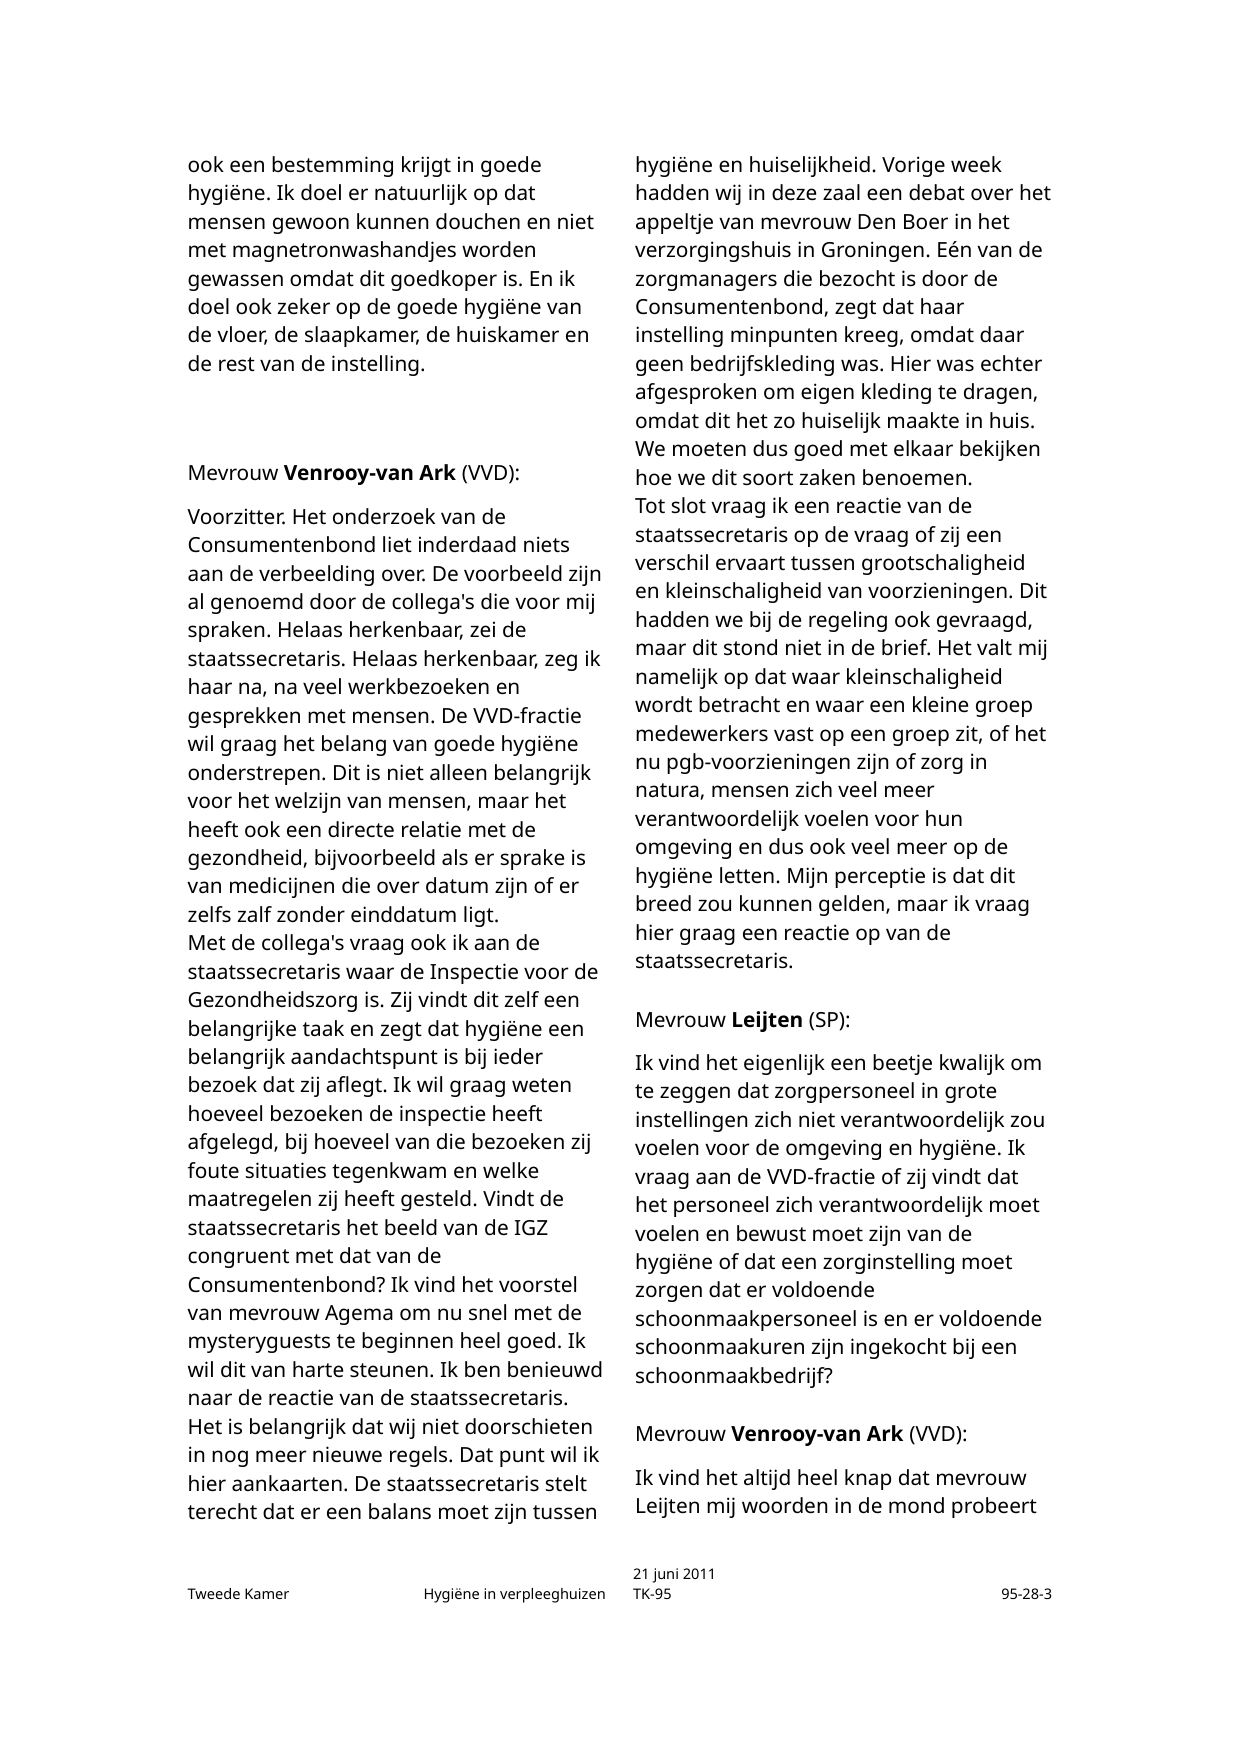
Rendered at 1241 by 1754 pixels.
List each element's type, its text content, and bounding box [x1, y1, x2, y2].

text Ik vind het altijd heel knap dat mevrouw Leijten mij woorden in de mond probeert [635, 1463, 1053, 1520]
text  [187, 407, 605, 436]
text Tot slot vraag ik een reactie van de staatssecretaris op de vraag of zij een verschil ervaart tussen grootschaligheid en kleinschaligheid van voorzieningen. Dit hadden we bij de regeling ook gevraagd, maar dit stond niet in de brief. Het valt mij namelijk op dat waar kleinschaligheid wordt betracht en waar een kleine groep medewerkers vast op een groep zit, of het nu pgb-voorzieningen zijn of zorg in natura, mensen zich veel meer verantwoordelijk voelen voor hun omgeving en dus ook veel meer op de hygiëne letten. Mijn perceptie is dat dit breed zou kunnen gelden, maar ik vraag hier graag een reactie op van de staatssecretaris. [635, 491, 1053, 975]
text ook een bestemming krijgt in goede hygiëne. Ik doel er natuurlijk op dat mensen gewoon kunnen douchen en niet met magnetronwashandjes worden gewassen omdat dit goedkoper is. En ik doel ook zeker op de goede hygiëne van de vloer, de slaapkamer, de huiskamer en de rest van de instelling. [187, 150, 605, 377]
text Mevrouw Leijten (SP): [635, 1005, 1053, 1033]
text Mevrouw Venrooy-van Ark (VVD): [187, 458, 605, 487]
text Voorzitter. Het onderzoek van de Consumentenbond liet inderdaad niets aan de verbeelding over. De voorbeeld zijn al genoemd door de collega's die voor mij spraken. Helaas herkenbaar, zei de staatssecretaris. Helaas herkenbaar, zeg ik haar na, na veel werkbezoeken en gesprekken met mensen. De VVD-fractie wil graag het belang van goede hygiëne onderstrepen. Dit is niet alleen belangrijk voor het welzijn van mensen, maar het heeft ook een directe relatie met de gezondheid, bijvoorbeeld als er sprake is van medicijnen die over datum zijn of er zelfs zalf zonder einddatum ligt. [187, 502, 605, 928]
text Mevrouw Venrooy-van Ark (VVD): [635, 1419, 1053, 1448]
text Ik vind het eigenlijk een beetje kwalijk om te zeggen dat zorgpersoneel in grote instellingen zich niet verantwoordelijk zou voelen voor de omgeving en hygiëne. Ik vraag aan de VVD-fractie of zij vindt dat het personeel zich verantwoordelijk moet voelen en bewust moet zijn van de hygiëne of dat een zorginstelling moet zorgen dat er voldoende schoonmaakpersoneel is en er voldoende schoonmaakuren zijn ingekocht bij een schoonmaakbedrijf? [635, 1048, 1053, 1389]
text Met de collega's vraag ook ik aan de staatssecretaris waar de Inspectie voor de Gezondheidszorg is. Zij vindt dit zelf een belangrijke taak en zegt dat hygiëne een belangrijk aandachtspunt is bij ieder bezoek dat zij aflegt. Ik wil graag weten hoeveel bezoeken de inspectie heeft afgelegd, bij hoeveel van die bezoeken zij foute situaties tegenkwam en welke maatregelen zij heeft gesteld. Vindt de staatssecretaris het beeld van de IGZ congruent met dat van de Consumentenbond? Ik vind het voorstel van mevrouw Agema om nu snel met de mysteryguests te beginnen heel goed. Ik wil dit van harte steunen. Ik ben benieuwd naar de reactie van de staatssecretaris. [187, 928, 605, 1412]
text hygiëne en huiselijkheid. Vorige week hadden wij in deze zaal een debat over het appeltje van mevrouw Den Boer in het verzorgingshuis in Groningen. Eén van de zorgmanagers die bezocht is door de Consumentenbond, zegt dat haar instelling minpunten kreeg, omdat daar geen bedrijfskleding was. Hier was echter afgesproken om eigen kleding te dragen, omdat dit het zo huiselijk maakte in huis. We moeten dus goed met elkaar bekijken hoe we dit soort zaken benoemen. [635, 150, 1053, 491]
text Het is belangrijk dat wij niet doorschieten in nog meer nieuwe regels. Dat punt wil ik hier aankaarten. De staatssecretaris stelt terecht dat er een balans moet zijn tussen [187, 1412, 605, 1526]
